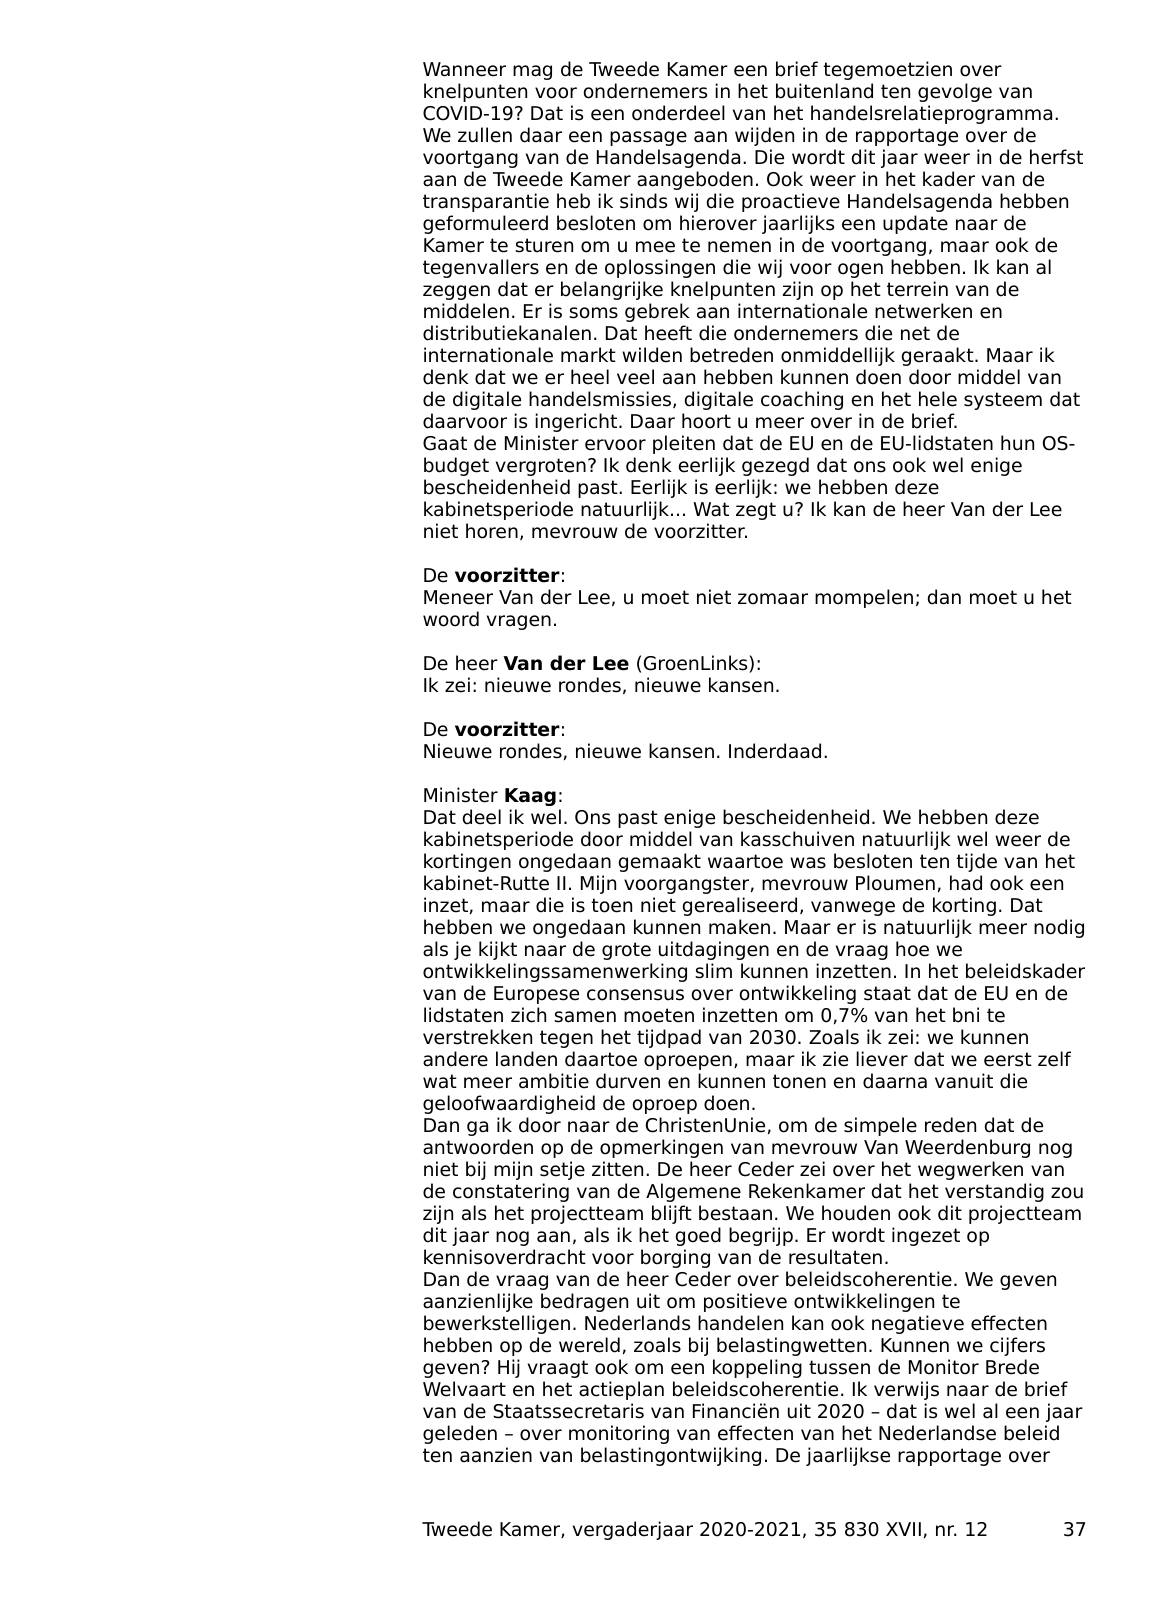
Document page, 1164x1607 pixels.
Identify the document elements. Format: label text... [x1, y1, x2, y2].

text De voorzitter: [422, 719, 1087, 741]
text Minister Kaag: [422, 785, 1087, 807]
text Dan ga ik door naar de ChristenUnie, om de simpele reden dat de antwoorden op de opmerkingen van mevrouw Van Weerdenburg nog niet bij mijn setje zitten. De heer Ceder zei over het wegwerken van de constatering van de Algemene Rekenkamer dat het verstandig zou zijn als het projectteam blijft bestaan. We houden ook dit projectteam dit jaar nog aan, als ik het goed begrijp. Er wordt ingezet op kennisoverdracht voor borging van de resultaten. [422, 1115, 1087, 1269]
text De voorzitter: [422, 565, 1087, 587]
text Meneer Van der Lee, u moet niet zomaar mompelen; dan moet u het woord vragen. [422, 587, 1087, 631]
text Gaat de Minister ervoor pleiten dat de EU en de EU-lidstaten hun OS-budget vergroten? Ik denk eerlijk gezegd dat ons ook wel enige bescheidenheid past. Eerlijk is eerlijk: we hebben deze kabinetsperiode natuurlijk... Wat zegt u? Ik kan de heer Van der Lee niet horen, mevrouw de voorzitter. [422, 433, 1087, 543]
text Dat deel ik wel. Ons past enige bescheidenheid. We hebben deze kabinetsperiode door middel van kasschuiven natuurlijk wel weer de kortingen ongedaan gemaakt waartoe was besloten ten tijde van het kabinet-Rutte II. Mijn voorgangster, mevrouw Ploumen, had ook een inzet, maar die is toen niet gerealiseerd, vanwege de korting. Dat hebben we ongedaan kunnen maken. Maar er is natuurlijk meer nodig als je kijkt naar de grote uitdagingen en de vraag hoe we ontwikkelingssamenwerking slim kunnen inzetten. In het beleidskader van de Europese consensus over ontwikkeling staat dat de EU en de lidstaten zich samen moeten inzetten om 0,7% van het bni te verstrekken tegen het tijdpad van 2030. Zoals ik zei: we kunnen andere landen daartoe oproepen, maar ik zie liever dat we eerst zelf wat meer ambitie durven en kunnen tonen en daarna vanuit die geloofwaardigheid de oproep doen. [422, 807, 1087, 1115]
text Dan de vraag van de heer Ceder over beleidscoherentie. We geven aanzienlijke bedragen uit om positieve ontwikkelingen te bewerkstelligen. Nederlands handelen kan ook negatieve effecten hebben op de wereld, zoals bij belastingwetten. Kunnen we cijfers geven? Hij vraagt ook om een koppeling tussen de Monitor Brede Welvaart en het actieplan beleidscoherentie. Ik verwijs naar de brief van de Staatssecretaris van Financiën uit 2020 – dat is wel al een jaar geleden – over monitoring van effecten van het Nederlandse beleid ten aanzien van belastingontwijking. De jaarlijkse rapportage over [422, 1269, 1087, 1467]
text Ik zei: nieuwe rondes, nieuwe kansen. [422, 675, 1087, 697]
text Wanneer mag de Tweede Kamer een brief tegemoetzien over knelpunten voor ondernemers in het buitenland ten gevolge van COVID-19? Dat is een onderdeel van het handelsrelatieprogramma. We zullen daar een passage aan wijden in de rapportage over de voortgang van de Handelsagenda. Die wordt dit jaar weer in de herfst aan de Tweede Kamer aangeboden. Ook weer in het kader van de transparantie heb ik sinds wij die proactieve Handelsagenda hebben geformuleerd besloten om hierover jaarlijks een update naar de Kamer te sturen om u mee te nemen in de voortgang, maar ook de tegenvallers en de oplossingen die wij voor ogen hebben. Ik kan al zeggen dat er belangrijke knelpunten zijn op het terrein van de middelen. Er is soms gebrek aan internationale netwerken en distributiekanalen. Dat heeft die ondernemers die net de internationale markt wilden betreden onmiddellijk geraakt. Maar ik denk dat we er heel veel aan hebben kunnen doen door middel van de digitale handelsmissies, digitale coaching en het hele systeem dat daarvoor is ingericht. Daar hoort u meer over in de brief. [422, 59, 1087, 433]
text Nieuwe rondes, nieuwe kansen. Inderdaad. [422, 741, 1087, 763]
text De heer Van der Lee (GroenLinks): [422, 653, 1087, 675]
